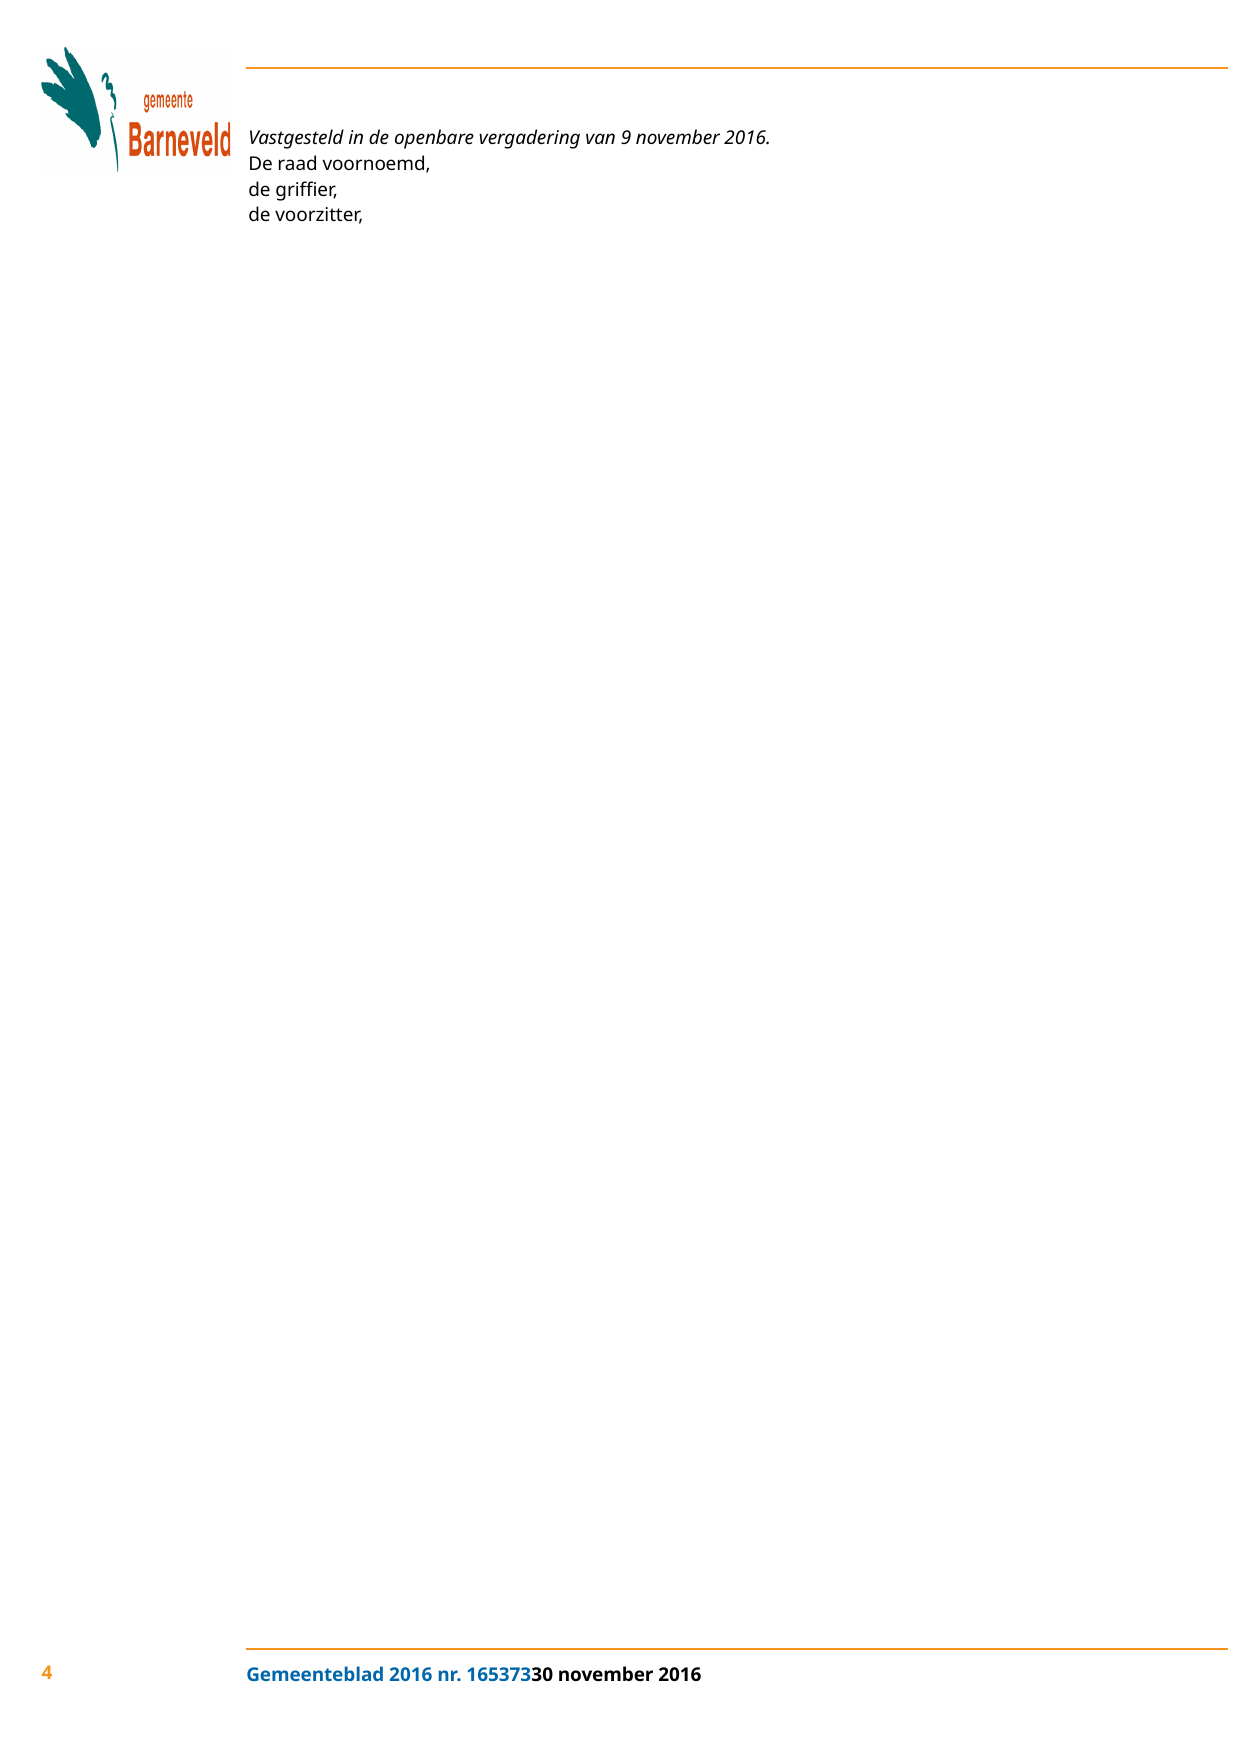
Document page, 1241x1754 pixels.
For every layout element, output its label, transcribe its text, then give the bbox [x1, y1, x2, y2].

text de voorzitter, [248, 202, 1152, 227]
text Vastgesteld in de openbare vergadering van 9 november 2016. [248, 124, 1152, 150]
text de griffier, [248, 176, 1152, 202]
text De raad voornoemd, [248, 150, 1152, 176]
picture [41, 47, 231, 172]
